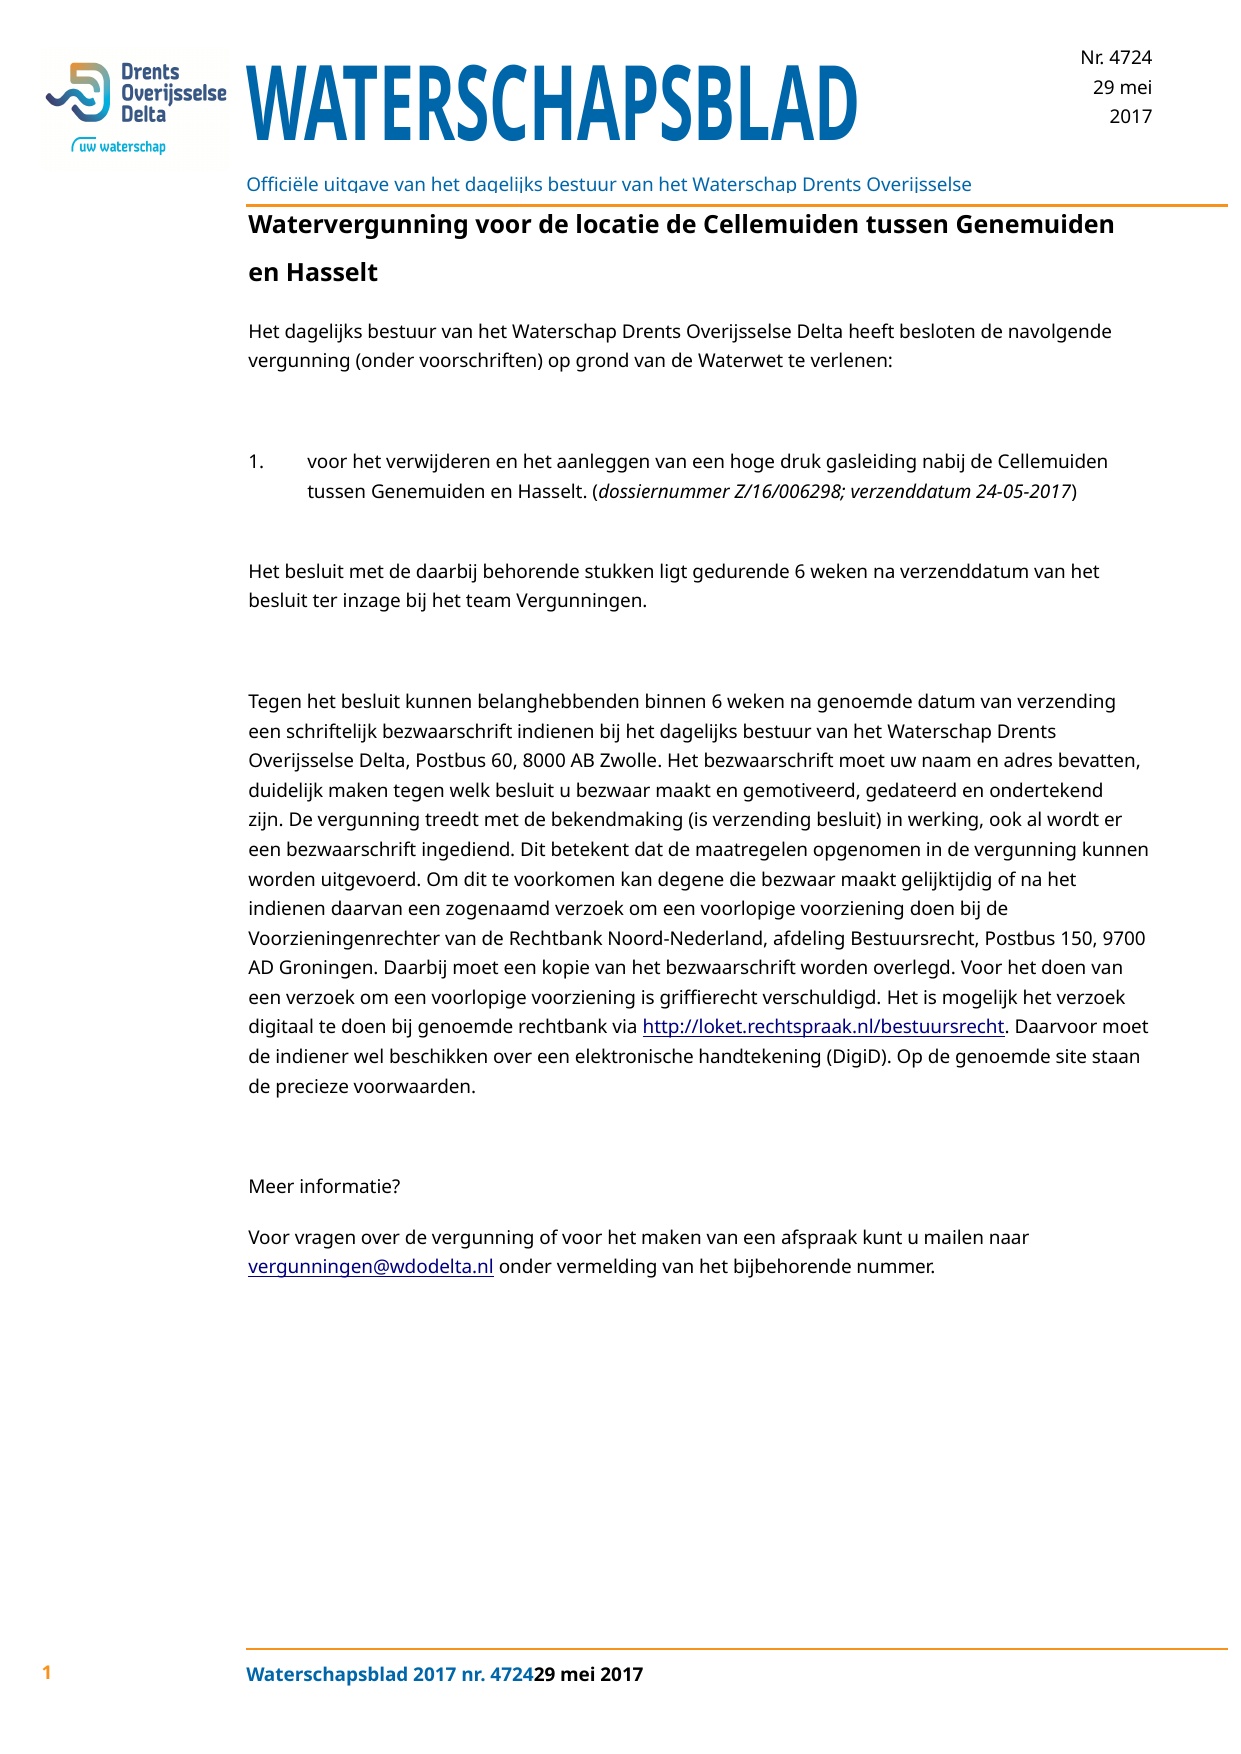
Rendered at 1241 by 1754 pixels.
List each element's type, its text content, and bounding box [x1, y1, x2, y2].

text Tegen het besluit kunnen belanghebbenden binnen 6 weken na genoemde datum van verzending een schriftelijk bezwaarschrift indienen bij het dagelijks bestuur van het Waterschap Drents Overijsselse Delta, Postbus 60, 8000 AB Zwolle. Het bezwaarschrift moet uw naam en adres bevatten, duidelijk maken tegen welk besluit u bezwaar maakt en gemotiveerd, gedateerd en ondertekend zijn. De vergunning treedt met de bekendmaking (is verzending besluit) in werking, ook al wordt er een bezwaarschrift ingediend. Dit betekent dat de maatregelen opgenomen in de vergunning kunnen worden uitgevoerd. Om dit te voorkomen kan degene die bezwaar maakt gelijktijdig of na het indienen daarvan een zogenaamd verzoek om een voorlopige voorziening doen bij de Voorzieningenrechter van de Rechtbank Noord-Nederland, afdeling Bestuursrecht, Postbus 150, 9700 AD Groningen. Daarbij moet een kopie van het bezwaarschrift worden overlegd. Voor het doen van een verzoek om een voorlopige voorziening is griffierecht verschuldigd. Het is mogelijk het verzoek digitaal te doen bij genoemde rechtbank via http://loket.rechtspraak.nl/bestuursrecht. Daarvoor moet de indiener wel beschikken over een elektronische handtekening (DigiD). Op de genoemde site staan de precieze voorwaarden. [248, 688, 1152, 1099]
list voor het verwijderen en het aanleggen van een hoge druk gasleiding nabij de Cellemuiden tussen Genemuiden en Hasselt. (dossiernummer Z/16/006298; verzenddatum 24-05-2017) [248, 448, 1152, 504]
text Voor vragen over de vergunning of voor het maken van een afspraak kunt u mailen naar vergunningen@wdodelta.nl onder vermelding van het bijbehorende nummer. [248, 1224, 1152, 1279]
text Meer informatie? [248, 1174, 1152, 1199]
text Het dagelijks bestuur van het Waterschap Drents Overijsselse Delta heeft besloten de navolgende vergunning (onder voorschriften) op grond van de Waterwet te verlenen: [248, 318, 1152, 373]
picture [41, 47, 231, 172]
text Watervergunning voor de locatie de Cellemuiden tussen Genemuiden en Hasselt [248, 207, 1152, 288]
text Het besluit met de daarbij behorende stukken ligt gedurende 6 weken na verzenddatum van het besluit ter inzage bij het team Vergunningen. [248, 558, 1152, 613]
